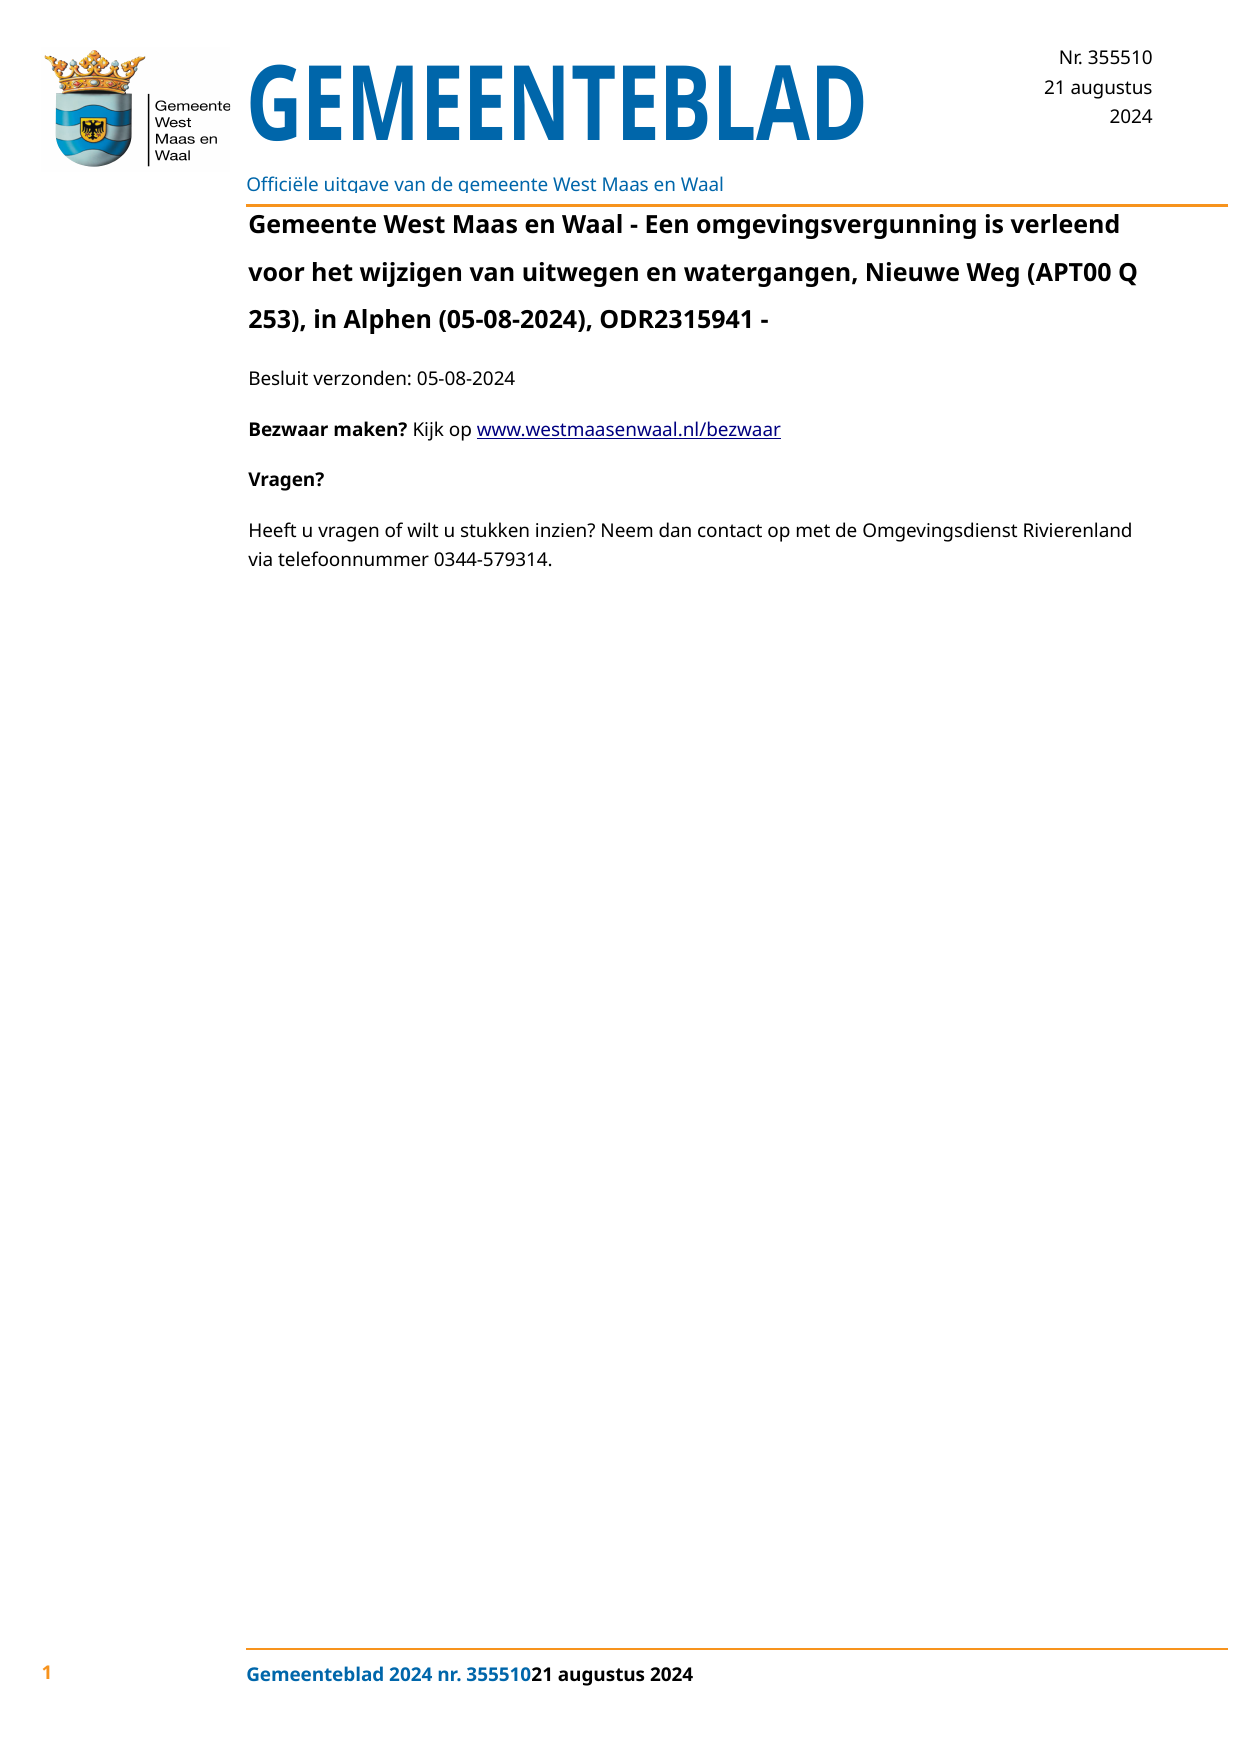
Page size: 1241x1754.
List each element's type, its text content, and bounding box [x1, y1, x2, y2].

picture [41, 47, 231, 172]
text Vragen? [248, 466, 1152, 492]
text Besluit verzonden: 05-08-2024 [248, 366, 1152, 391]
text Bezwaar maken? Kijk op www.westmaasenwaal.nl/bezwaar [248, 416, 1152, 442]
text Gemeente West Maas en Waal - Een omgevingsvergunning is verleend voor het wijzigen van uitwegen en watergangen, Nieuwe Weg (APT00 Q 253), in Alphen (05-08-2024), ODR2315941 - [248, 207, 1152, 336]
text Heeft u vragen of wilt u stukken inzien? Neem dan contact op met de Omgevingsdienst Rivierenland via telefoonnummer 0344-579314. [248, 517, 1152, 572]
